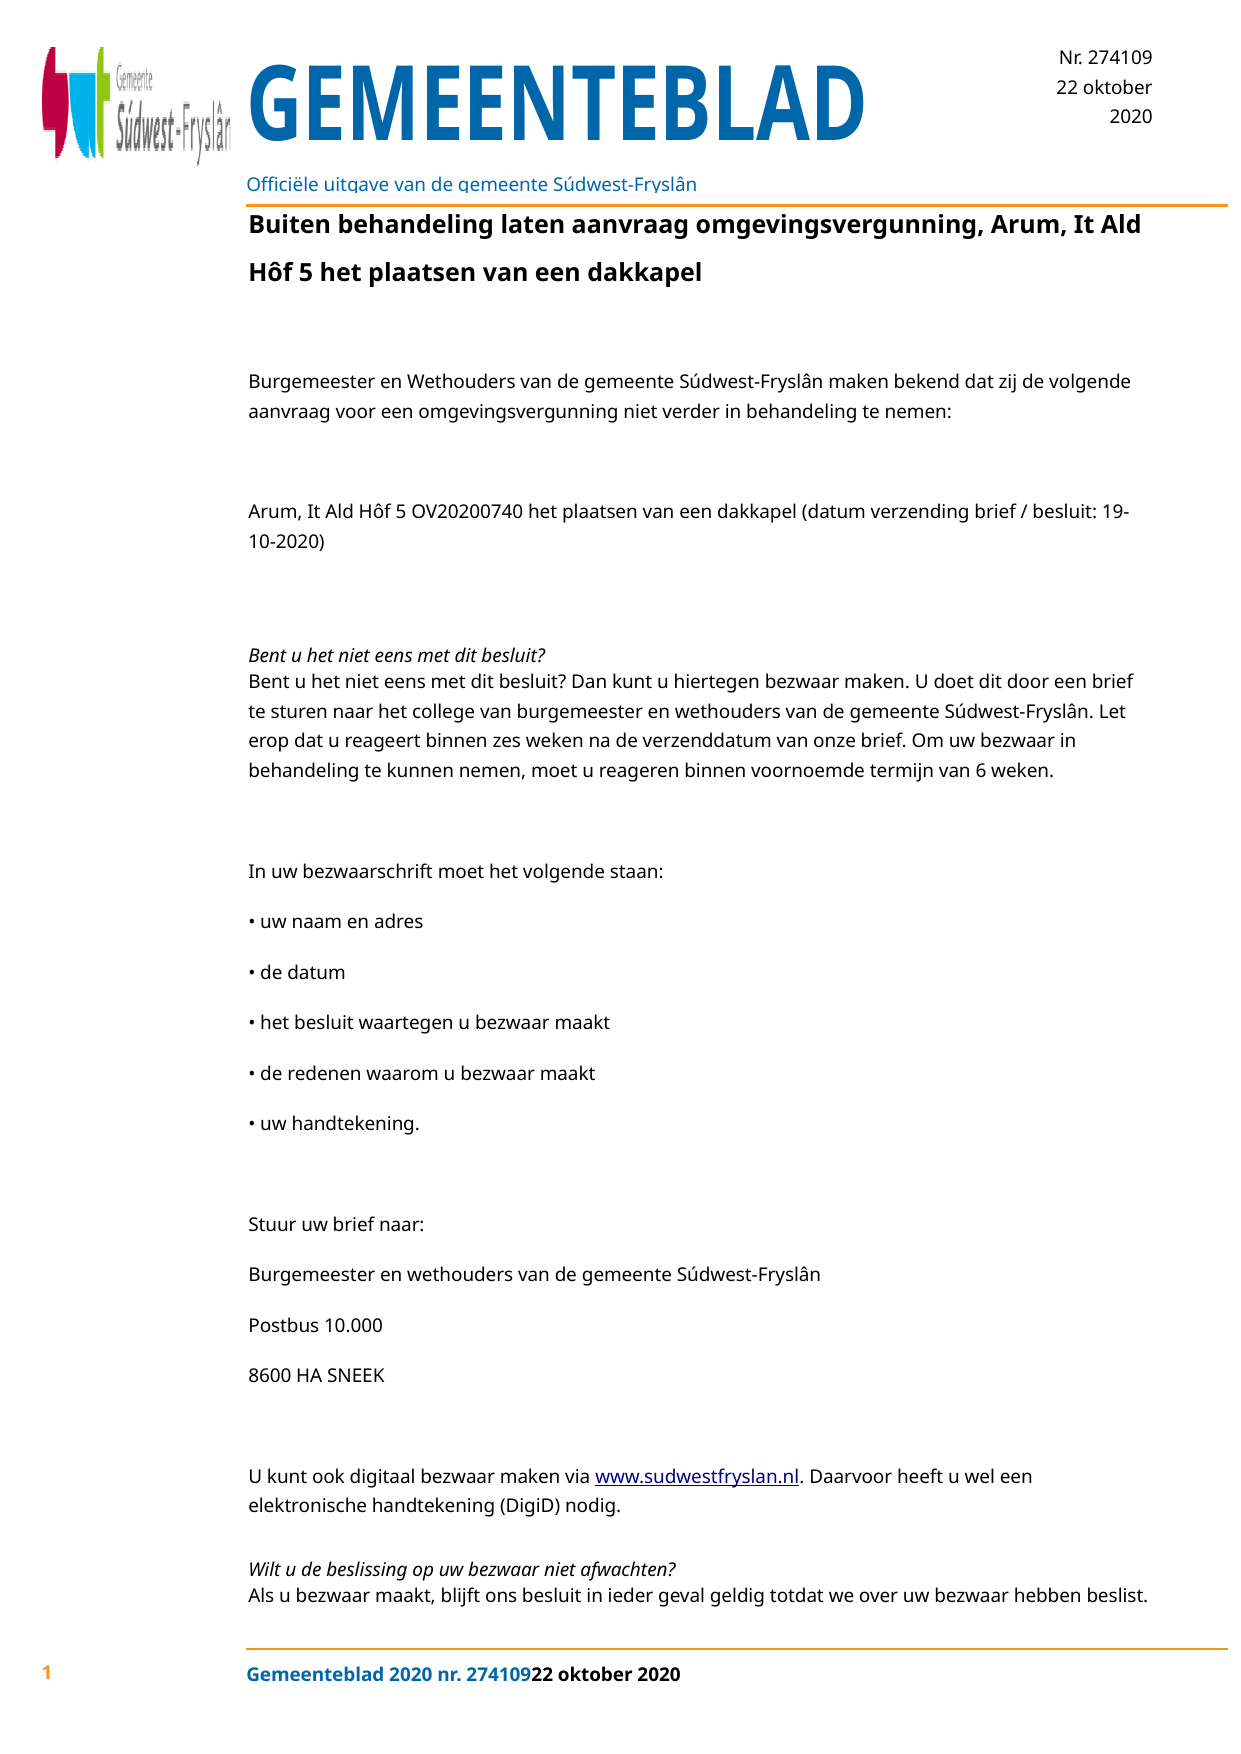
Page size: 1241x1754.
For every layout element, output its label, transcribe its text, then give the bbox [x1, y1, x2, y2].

text Burgemeester en Wethouders van de gemeente Súdwest-Fryslân maken bekend dat zij de volgende aanvraag voor een omgevingsvergunning niet verder in behandeling te nemen: [248, 368, 1152, 424]
picture [41, 47, 231, 172]
text 8600 HA SNEEK [248, 1362, 1152, 1388]
text • het besluit waartegen u bezwaar maakt [248, 1009, 1152, 1035]
text Als u bezwaar maakt, blijft ons besluit in ieder geval geldig totdat we over uw bezwaar hebben beslist. [248, 1582, 1152, 1608]
text Bent u het niet eens met dit besluit? Dan kunt u hiertegen bezwaar maken. U doet dit door een brief te sturen naar het college van burgemeester en wethouders van de gemeente Súdwest-Fryslân. Let erop dat u reageert binnen zes weken na de verzenddatum van onze brief. Om uw bezwaar in behandeling te kunnen nemen, moet u reageren binnen voornoemde termijn van 6 weken. [248, 668, 1152, 783]
text Stuur uw brief naar: [248, 1211, 1152, 1237]
text Wilt u de beslissing op uw bezwaar niet afwachten? [248, 1557, 1152, 1582]
text U kunt ook digitaal bezwaar maken via www.sudwestfryslan.nl. Daarvoor heeft u wel een elektronische handtekening (DigiD) nodig. [248, 1463, 1152, 1518]
text Buiten behandeling laten aanvraag omgevingsvergunning, Arum, It Ald Hôf 5 het plaatsen van een dakkapel [248, 207, 1152, 288]
text Postbus 10.000 [248, 1312, 1152, 1337]
text • uw handtekening. [248, 1110, 1152, 1136]
text Bent u het niet eens met dit besluit? [248, 643, 1152, 668]
text In uw bezwaarschrift moet het volgende staan: [248, 858, 1152, 884]
text • de datum [248, 959, 1152, 984]
text Arum, It Ald Hôf 5 OV20200740 het plaatsen van een dakkapel (datum verzending brief / besluit: 19-10-2020) [248, 499, 1152, 554]
text • de redenen waarom u bezwaar maakt [248, 1060, 1152, 1085]
text Burgemeester en wethouders van de gemeente Súdwest-Fryslân [248, 1261, 1152, 1287]
text • uw naam en adres [248, 908, 1152, 934]
